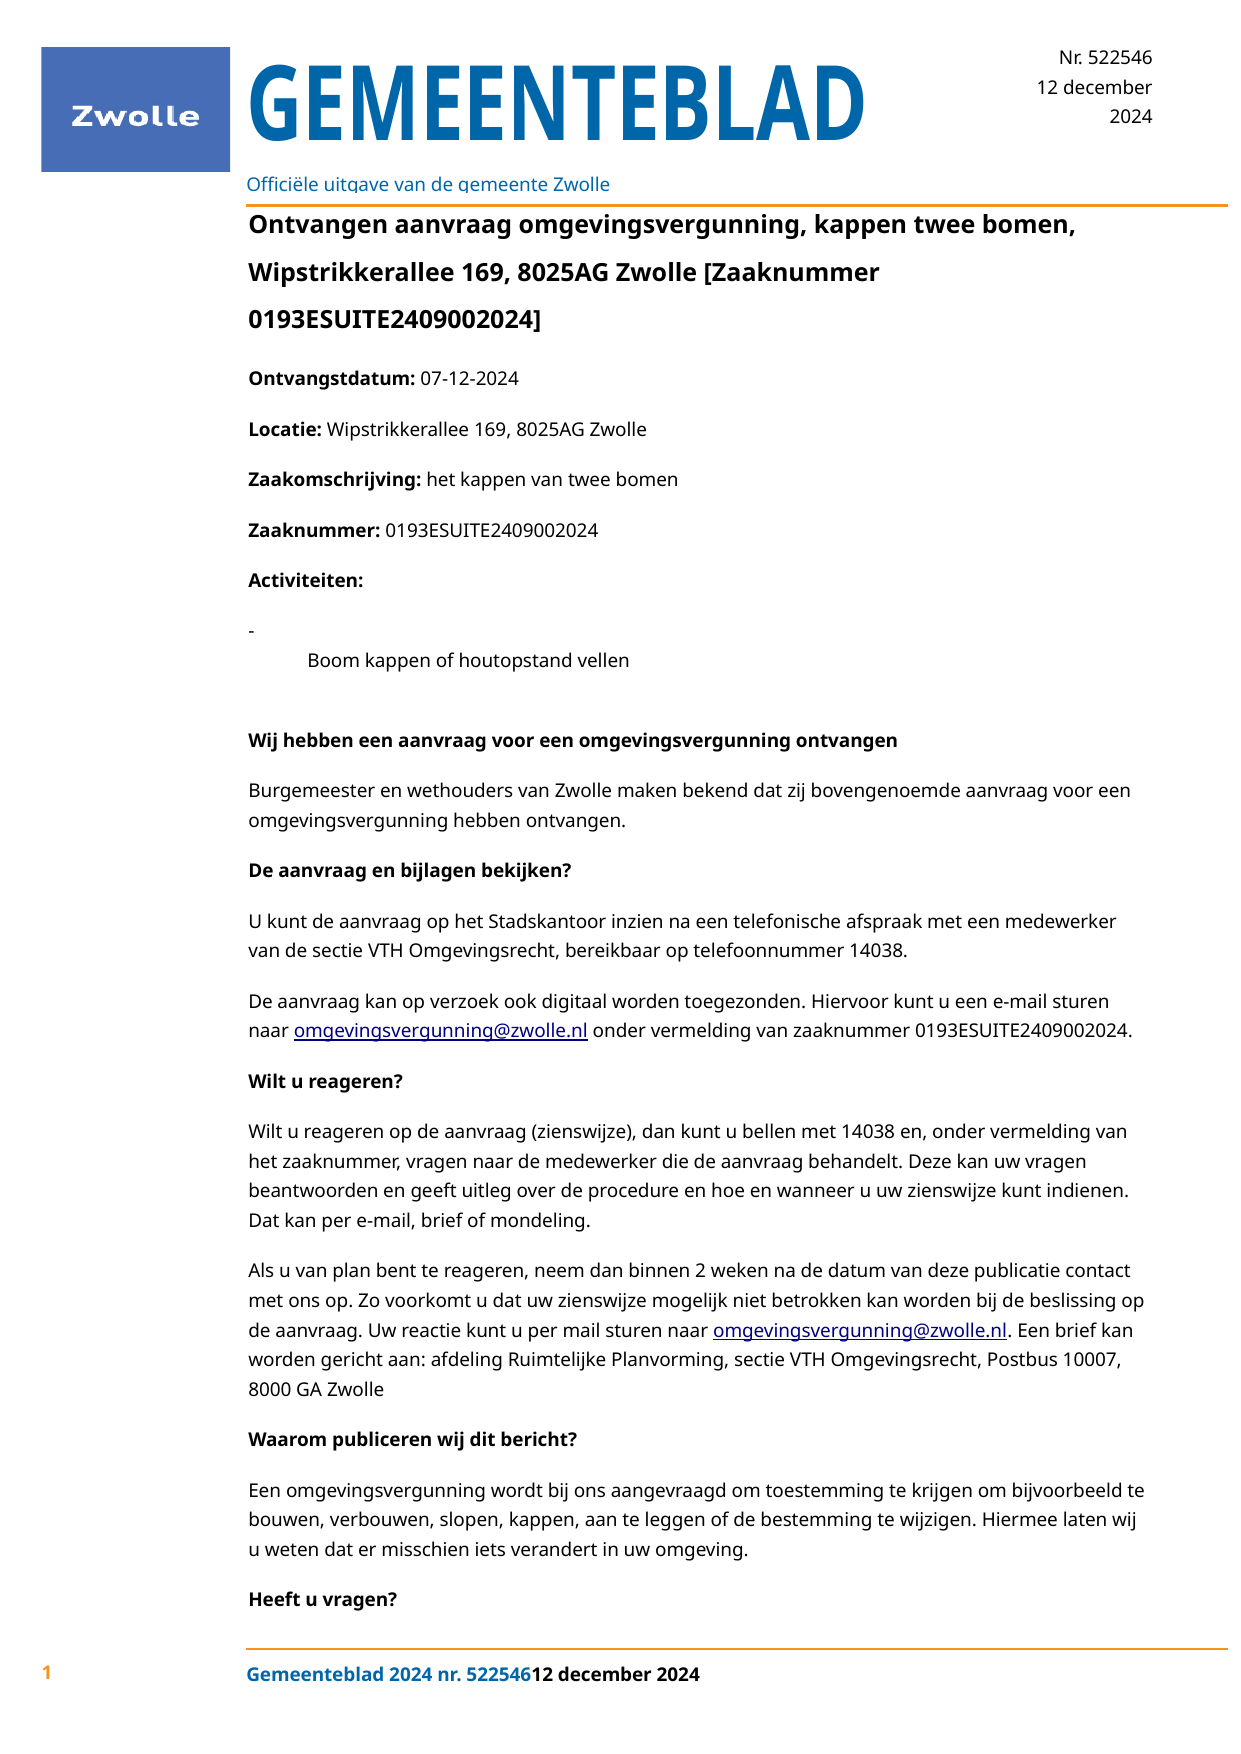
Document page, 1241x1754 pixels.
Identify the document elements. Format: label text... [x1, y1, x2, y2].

text Wilt u reageren op de aanvraag (zienswijze), dan kunt u bellen met 14038 en, onder vermelding van het zaaknummer, vragen naar de medewerker die de aanvraag behandelt. Deze kan uw vragen beantwoorden en geeft uitleg over de procedure en hoe en wanneer u uw zienswijze kunt indienen. Dat kan per e-mail, brief of mondeling. [248, 1118, 1152, 1233]
text Heeft u vragen? [248, 1586, 1152, 1612]
text De aanvraag kan op verzoek ook digitaal worden toegezonden. Hiervoor kunt u een e-mail sturen naar omgevingsvergunning@zwolle.nl onder vermelding van zaaknummer 0193ESUITE2409002024. [248, 988, 1152, 1043]
text Activiteiten: [248, 567, 1152, 593]
text Wilt u reageren? [248, 1068, 1152, 1094]
text Ontvangen aanvraag omgevingsvergunning, kappen twee bomen, Wipstrikkerallee 169, 8025AG Zwolle [Zaaknummer 0193ESUITE2409002024] [248, 207, 1152, 336]
picture [41, 47, 231, 172]
text Ontvangstdatum: 07-12-2024 [248, 366, 1152, 391]
text U kunt de aanvraag op het Stadskantoor inzien na een telefonische afspraak met een medewerker van de sectie VTH Omgevingsrecht, bereikbaar op telefoonnummer 14038. [248, 908, 1152, 963]
text Locatie: Wipstrikkerallee 169, 8025AG Zwolle [248, 416, 1152, 442]
text De aanvraag en bijlagen bekijken? [248, 858, 1152, 883]
text Zaakomschrijving: het kappen van twee bomen [248, 466, 1152, 492]
text Als u van plan bent te reageren, neem dan binnen 2 weken na de datum van deze publicatie contact met ons op. Zo voorkomt u dat uw zienswijze mogelijk niet betrokken kan worden bij de beslissing op de aanvraag. Uw reactie kunt u per mail sturen naar omgevingsvergunning@zwolle.nl. Een brief kan worden gericht aan: afdeling Ruimtelijke Planvorming, sectie VTH Omgevingsrecht, Postbus 10007, 8000 GA Zwolle [248, 1258, 1152, 1402]
text Waarom publiceren wij dit bericht? [248, 1426, 1152, 1452]
text Zaaknummer: 0193ESUITE2409002024 [248, 517, 1152, 542]
text Burgemeester en wethouders van Zwolle maken bekend dat zij bovengenoemde aanvraag voor een omgevingsvergunning hebben ontvangen. [248, 778, 1152, 833]
list Boom kappen of houtopstand vellen [248, 647, 1152, 673]
text Een omgevingsvergunning wordt bij ons aangevraagd om toestemming te krijgen om bijvoorbeeld te bouwen, verbouwen, slopen, kappen, aan te leggen of de bestemming te wijzigen. Hiermee laten wij u weten dat er misschien iets verandert in uw omgeving. [248, 1477, 1152, 1562]
text Wij hebben een aanvraag voor een omgevingsvergunning ontvangen [248, 727, 1152, 753]
